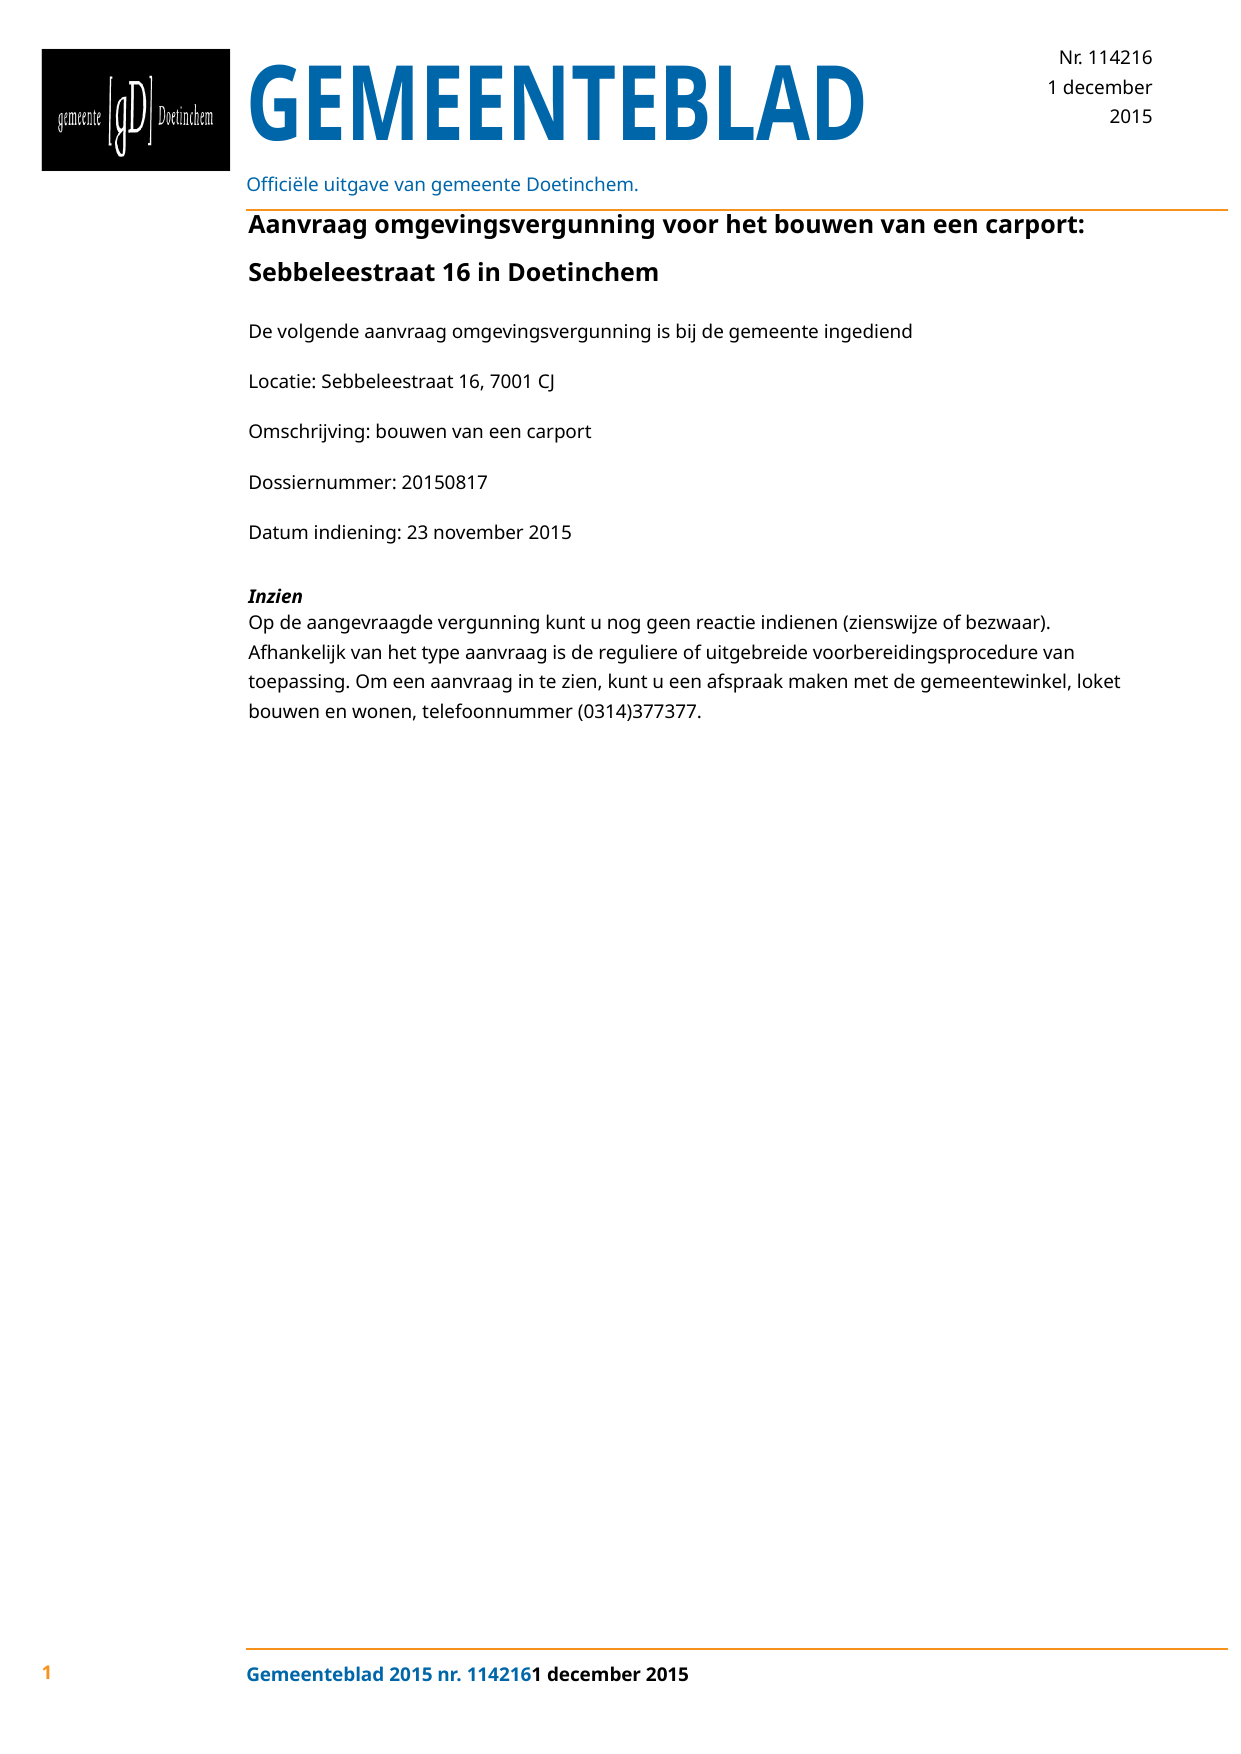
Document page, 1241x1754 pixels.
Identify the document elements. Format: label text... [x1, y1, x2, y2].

text De volgende aanvraag omgevingsvergunning is bij de gemeente ingediend [248, 318, 1152, 344]
text Omschrijving: bouwen van een carport [248, 419, 1152, 444]
picture [41, 47, 231, 172]
text Dossiernummer: 20150817 [248, 469, 1152, 495]
text Datum indiening: 23 november 2015 [248, 519, 1152, 545]
text Locatie: Sebbeleestraat 16, 7001 CJ [248, 368, 1152, 394]
text Inzien [248, 583, 1152, 609]
text Op de aangevraagde vergunning kunt u nog geen reactie indienen (zienswijze of bezwaar). Afhankelijk van het type aanvraag is de reguliere of uitgebreide voorbereidingsprocedure van toepassing. Om een aanvraag in te zien, kunt u een afspraak maken met de gemeentewinkel, loket bouwen en wonen, telefoonnummer (0314)377377. [248, 609, 1152, 724]
text Aanvraag omgevingsvergunning voor het bouwen van een carport: Sebbeleestraat 16 in Doetinchem [248, 211, 1152, 288]
